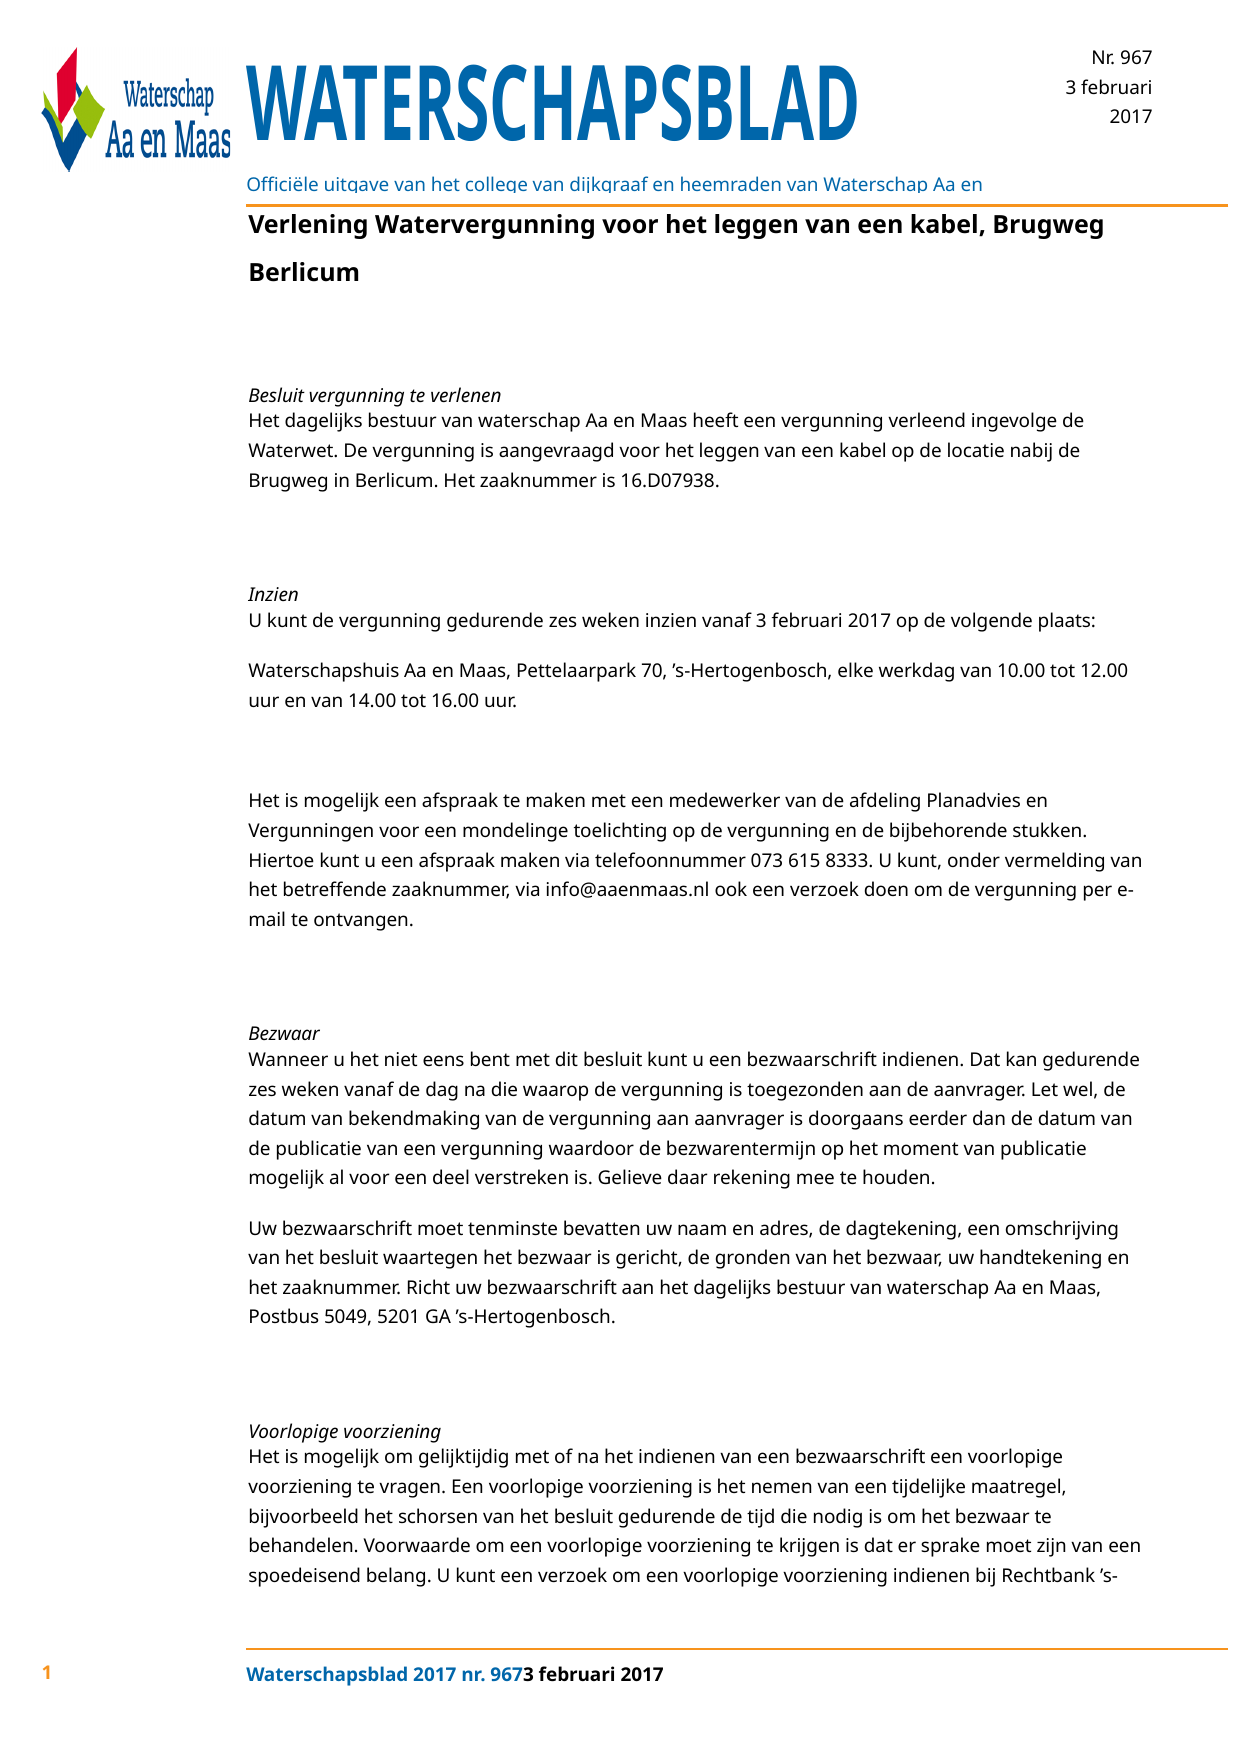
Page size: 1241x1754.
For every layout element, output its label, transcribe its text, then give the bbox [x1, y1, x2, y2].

text Inzien [248, 581, 1152, 607]
text Verlening Watervergunning voor het leggen van een kabel, Brugweg Berlicum [248, 207, 1152, 288]
text Het is mogelijk om gelijktijdig met of na het indienen van een bezwaarschrift een voorlopige voorziening te vragen. Een voorlopige voorziening is het nemen van een tijdelijke maatregel, bijvoorbeeld het schorsen van het besluit gedurende de tijd die nodig is om het bezwaar te behandelen. Voorwaarde om een voorlopige voorziening te krijgen is dat er sprake moet zijn van een spoedeisend belang. U kunt een verzoek om een voorlopige voorziening indienen bij Rechtbank ’s- [248, 1444, 1152, 1588]
picture [41, 47, 231, 172]
text Het dagelijks bestuur van waterschap Aa en Maas heeft een vergunning verleend ingevolge de Waterwet. De vergunning is aangevraagd voor het leggen van een kabel op de locatie nabij de Brugweg in Berlicum. Het zaaknummer is 16.D07938. [248, 408, 1152, 492]
text Voorlopige voorziening [248, 1418, 1152, 1444]
text Besluit vergunning te verlenen [248, 382, 1152, 408]
text Bezwaar [248, 1020, 1152, 1046]
text Waterschapshuis Aa en Maas, Pettelaarpark 70, ’s-Hertogenbosch, elke werkdag van 10.00 tot 12.00 uur en van 14.00 tot 16.00 uur. [248, 657, 1152, 713]
text U kunt de vergunning gedurende zes weken inzien vanaf 3 februari 2017 op de volgende plaats: [248, 607, 1152, 633]
text Uw bezwaarschrift moet tenminste bevatten uw naam en adres, de dagtekening, een omschrijving van het besluit waartegen het bezwaar is gericht, de gronden van het bezwaar, uw handtekening en het zaaknummer. Richt uw bezwaarschrift aan het dagelijks bestuur van waterschap Aa en Maas, Postbus 5049, 5201 GA ’s-Hertogenbosch. [248, 1215, 1152, 1329]
text Het is mogelijk een afspraak te maken met een medewerker van de afdeling Planadvies en Vergunningen voor een mondelinge toelichting op de vergunning en de bijbehorende stukken. Hiertoe kunt u een afspraak maken via telefoonnummer 073 615 8333. U kunt, onder vermelding van het betreffende zaaknummer, via info@aaenmaas.nl ook een verzoek doen om de vergunning per e-mail te ontvangen. [248, 788, 1152, 932]
text Wanneer u het niet eens bent met dit besluit kunt u een bezwaarschrift indienen. Dat kan gedurende zes weken vanaf de dag na die waarop de vergunning is toegezonden aan de aanvrager. Let wel, de datum van bekendmaking van de vergunning aan aanvrager is doorgaans eerder dan de datum van de publicatie van een vergunning waardoor de bezwarentermijn op het moment van publicatie mogelijk al voor een deel verstreken is. Gelieve daar rekening mee te houden. [248, 1046, 1152, 1190]
